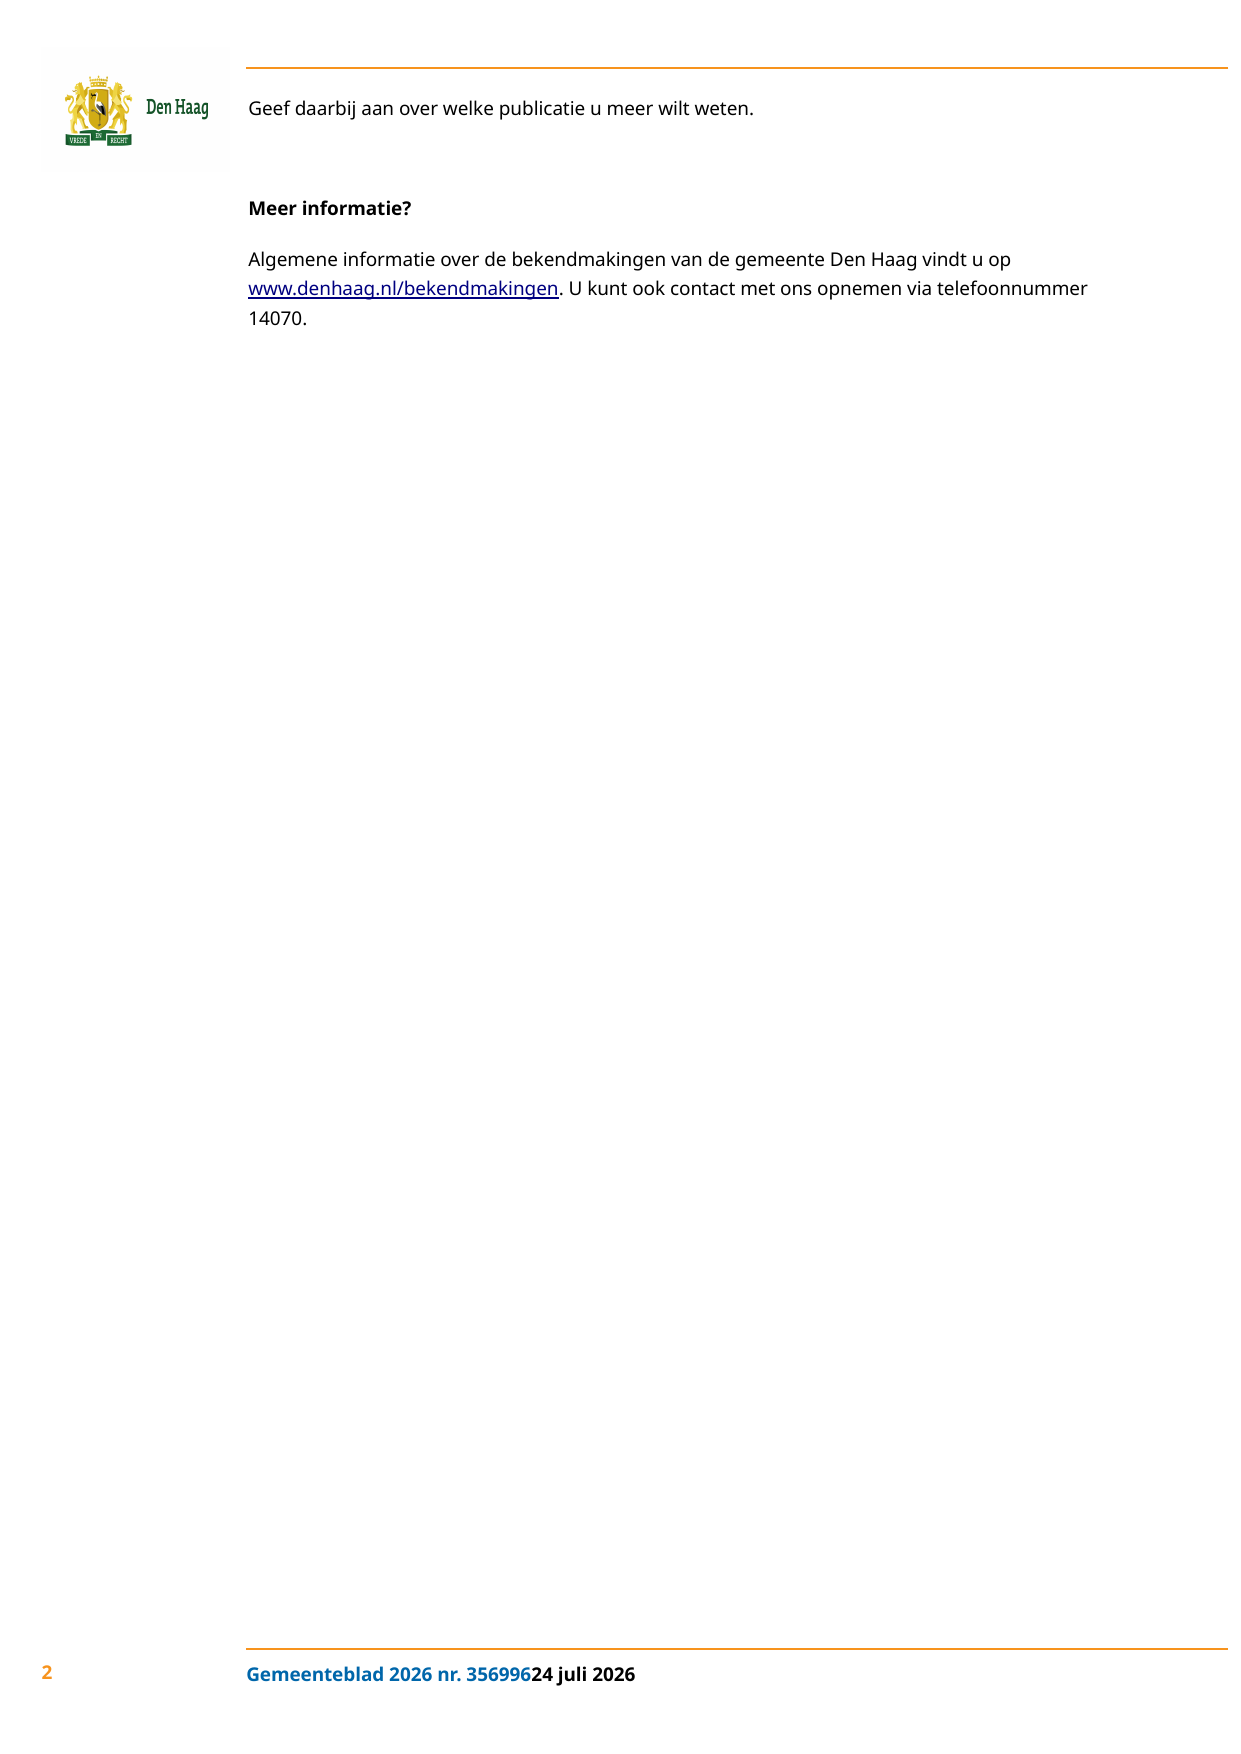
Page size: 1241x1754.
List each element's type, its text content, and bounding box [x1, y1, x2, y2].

text Geef daarbij aan over welke publicatie u meer wilt weten. [248, 95, 1152, 121]
text Meer informatie? [248, 196, 1152, 221]
text Algemene informatie over de bekendmakingen van de gemeente Den Haag vindt u op www.denhaag.nl/bekendmakingen. U kunt ook contact met ons opnemen via telefoonnummer 14070. [248, 246, 1152, 331]
picture [41, 47, 231, 172]
